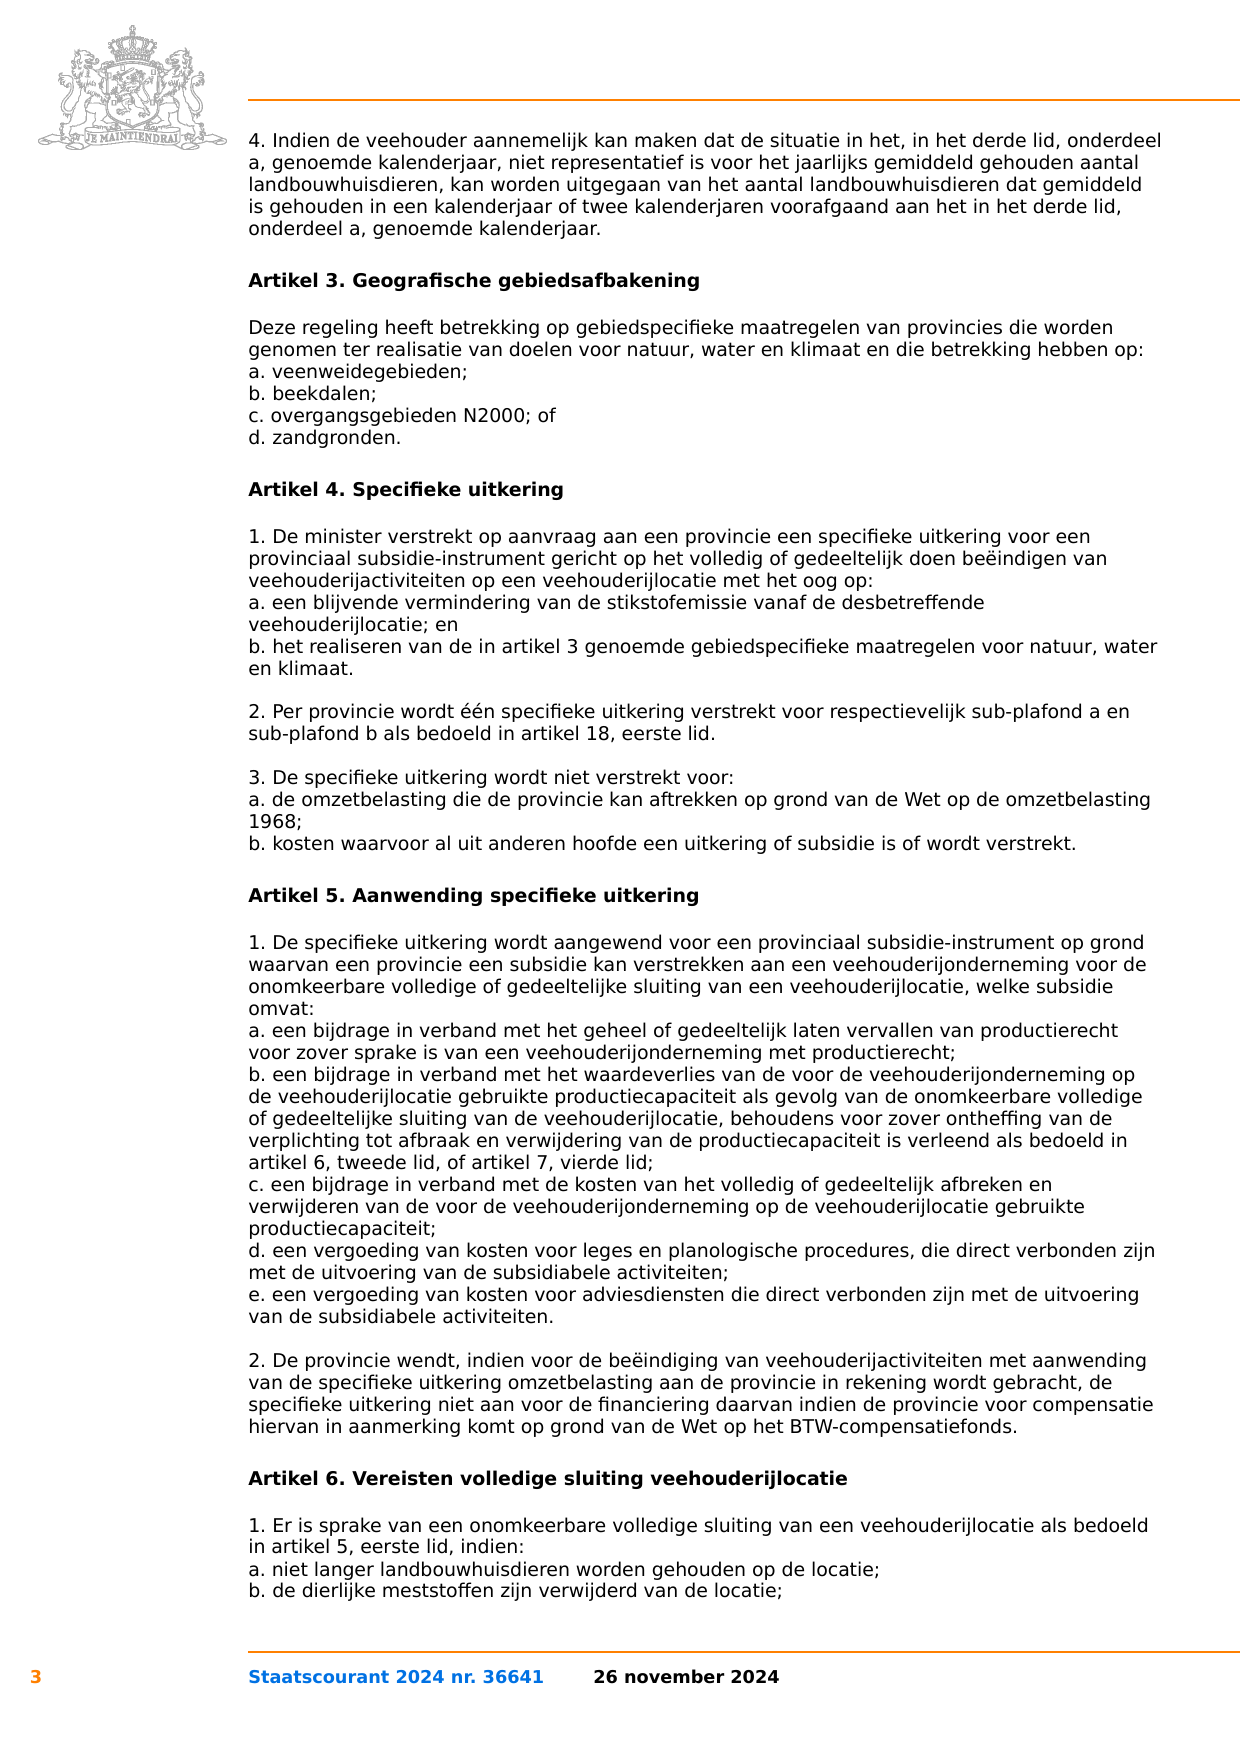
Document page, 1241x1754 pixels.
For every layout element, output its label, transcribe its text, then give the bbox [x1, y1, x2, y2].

text Deze regeling heeft betrekking op gebiedspecifieke maatregelen van provincies die worden genomen ter realisatie van doelen voor natuur, water en klimaat en die betrekking hebben op: [248, 317, 1163, 361]
text b. de dierlijke meststoffen zijn verwijderd van de locatie; [248, 1580, 1163, 1602]
text b. kosten waarvoor al uit anderen hoofde een uitkering of subsidie is of wordt verstrekt. [248, 833, 1163, 855]
text b. een bijdrage in verband met het waardeverlies van de voor de veehouderijonderneming op de veehouderijlocatie gebruikte productiecapaciteit als gevolg van de onomkeerbare volledige of gedeeltelijke sluiting van de veehouderijlocatie, behoudens voor zover ontheffing van de verplichting tot afbraak en verwijdering van de productiecapaciteit is verleend als bedoeld in artikel 6, tweede lid, of artikel 7, vierde lid; [248, 1064, 1163, 1174]
text d. een vergoeding van kosten voor leges en planologische procedures, die direct verbonden zijn met de uitvoering van de subsidiabele activiteiten; [248, 1240, 1163, 1284]
text d. zandgronden. [248, 427, 1163, 449]
text a. veenweidegebieden; [248, 361, 1163, 383]
text 4. Indien de veehouder aannemelijk kan maken dat de situatie in het, in het derde lid, onderdeel a, genoemde kalenderjaar, niet representatief is voor het jaarlijks gemiddeld gehouden aantal landbouwhuisdieren, kan worden uitgegaan van het aantal landbouwhuisdieren dat gemiddeld is gehouden in een kalenderjaar of twee kalenderjaren voorafgaand aan het in het derde lid, onderdeel a, genoemde kalenderjaar. [248, 130, 1163, 240]
text 3. De specifieke uitkering wordt niet verstrekt voor: [248, 767, 1163, 789]
text e. een vergoeding van kosten voor adviesdiensten die direct verbonden zijn met de uitvoering van de subsidiabele activiteiten. [248, 1284, 1163, 1328]
text c. een bijdrage in verband met de kosten van het volledig of gedeeltelijk afbreken en verwijderen van de voor de veehouderijonderneming op de veehouderijlocatie gebruikte productiecapaciteit; [248, 1174, 1163, 1240]
text 1. Er is sprake van een onomkeerbare volledige sluiting van een veehouderijlocatie als bedoeld in artikel 5, eerste lid, indien: [248, 1514, 1163, 1558]
text 2. De provincie wendt, indien voor de beëindiging van veehouderijactiviteiten met aanwending van de specifieke uitkering omzetbelasting aan de provincie in rekening wordt gebracht, de specifieke uitkering niet aan voor de financiering daarvan indien de provincie voor compensatie hiervan in aanmerking komt op grond van de Wet op het BTW-compensatiefonds. [248, 1349, 1163, 1437]
subtitle Artikel 4. Specifieke uitkering [248, 479, 1163, 501]
text 1. De specifieke uitkering wordt aangewend voor een provinciaal subsidie-instrument op grond waarvan een provincie een subsidie kan verstrekken aan een veehouderijonderneming voor de onomkeerbare volledige of gedeeltelijke sluiting van een veehouderijlocatie, welke subsidie omvat: [248, 932, 1163, 1020]
subtitle Artikel 5. Aanwending specifieke uitkering [248, 885, 1163, 907]
subtitle Artikel 3. Geografische gebiedsafbakening [248, 270, 1163, 292]
text a. een bijdrage in verband met het geheel of gedeeltelijk laten vervallen van productierecht voor zover sprake is van een veehouderijonderneming met productierecht; [248, 1020, 1163, 1064]
text b. beekdalen; [248, 383, 1163, 405]
subtitle Artikel 6. Vereisten volledige sluiting veehouderijlocatie [248, 1467, 1163, 1489]
text 1. De minister verstrekt op aanvraag aan een provincie een specifieke uitkering voor een provinciaal subsidie-instrument gericht op het volledig of gedeeltelijk doen beëindigen van veehouderijactiviteiten op een veehouderijlocatie met het oog op: [248, 526, 1163, 592]
picture [38, 25, 227, 150]
text a. niet langer landbouwhuisdieren worden gehouden op de locatie; [248, 1558, 1163, 1580]
text a. een blijvende vermindering van de stikstofemissie vanaf de desbetreffende veehouderijlocatie; en [248, 592, 1163, 636]
text 2. Per provincie wordt één specifieke uitkering verstrekt voor respectievelijk sub-plafond a en sub-plafond b als bedoeld in artikel 18, eerste lid. [248, 701, 1163, 745]
text a. de omzetbelasting die de provincie kan aftrekken op grond van de Wet op de omzetbelasting 1968; [248, 789, 1163, 833]
text b. het realiseren van de in artikel 3 genoemde gebiedspecifieke maatregelen voor natuur, water en klimaat. [248, 636, 1163, 679]
text c. overgangsgebieden N2000; of [248, 405, 1163, 427]
